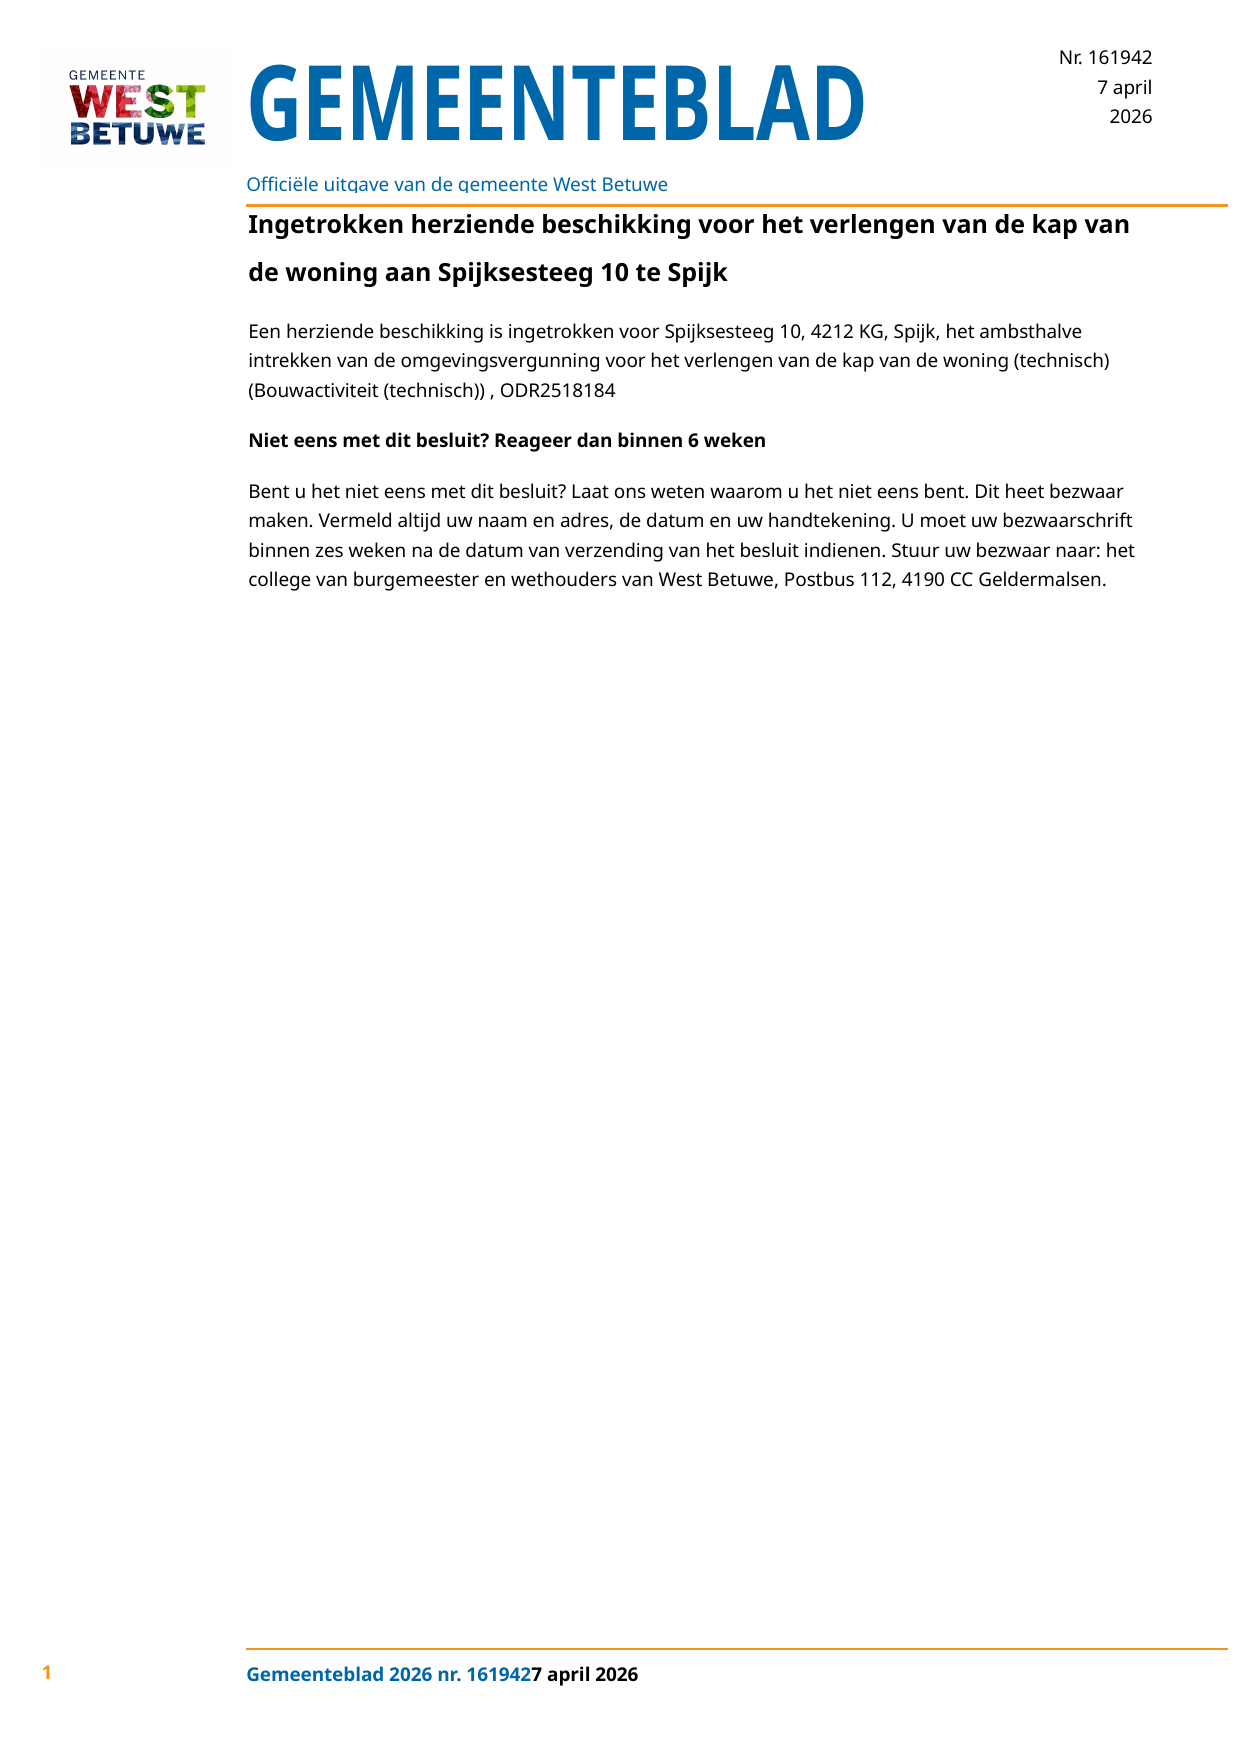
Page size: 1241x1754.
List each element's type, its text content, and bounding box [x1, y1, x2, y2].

picture [41, 47, 231, 172]
text Ingetrokken herziende beschikking voor het verlengen van de kap van de woning aan Spijksesteeg 10 te Spijk [248, 207, 1152, 288]
text Niet eens met dit besluit? Reageer dan binnen 6 weken [248, 427, 1152, 453]
text Een herziende beschikking is ingetrokken voor Spijksesteeg 10, 4212 KG, Spijk, het ambsthalve intrekken van de omgevingsvergunning voor het verlengen van de kap van de woning (technisch) (Bouwactiviteit (technisch)) , ODR2518184 [248, 318, 1152, 403]
text Bent u het niet eens met dit besluit? Laat ons weten waarom u het niet eens bent. Dit heet bezwaar maken. Vermeld altijd uw naam en adres, de datum en uw handtekening. U moet uw bezwaarschrift binnen zes weken na de datum van verzending van het besluit indienen. Stuur uw bezwaar naar: het college van burgemeester en wethouders van West Betuwe, Postbus 112, 4190 CC Geldermalsen. [248, 478, 1152, 592]
